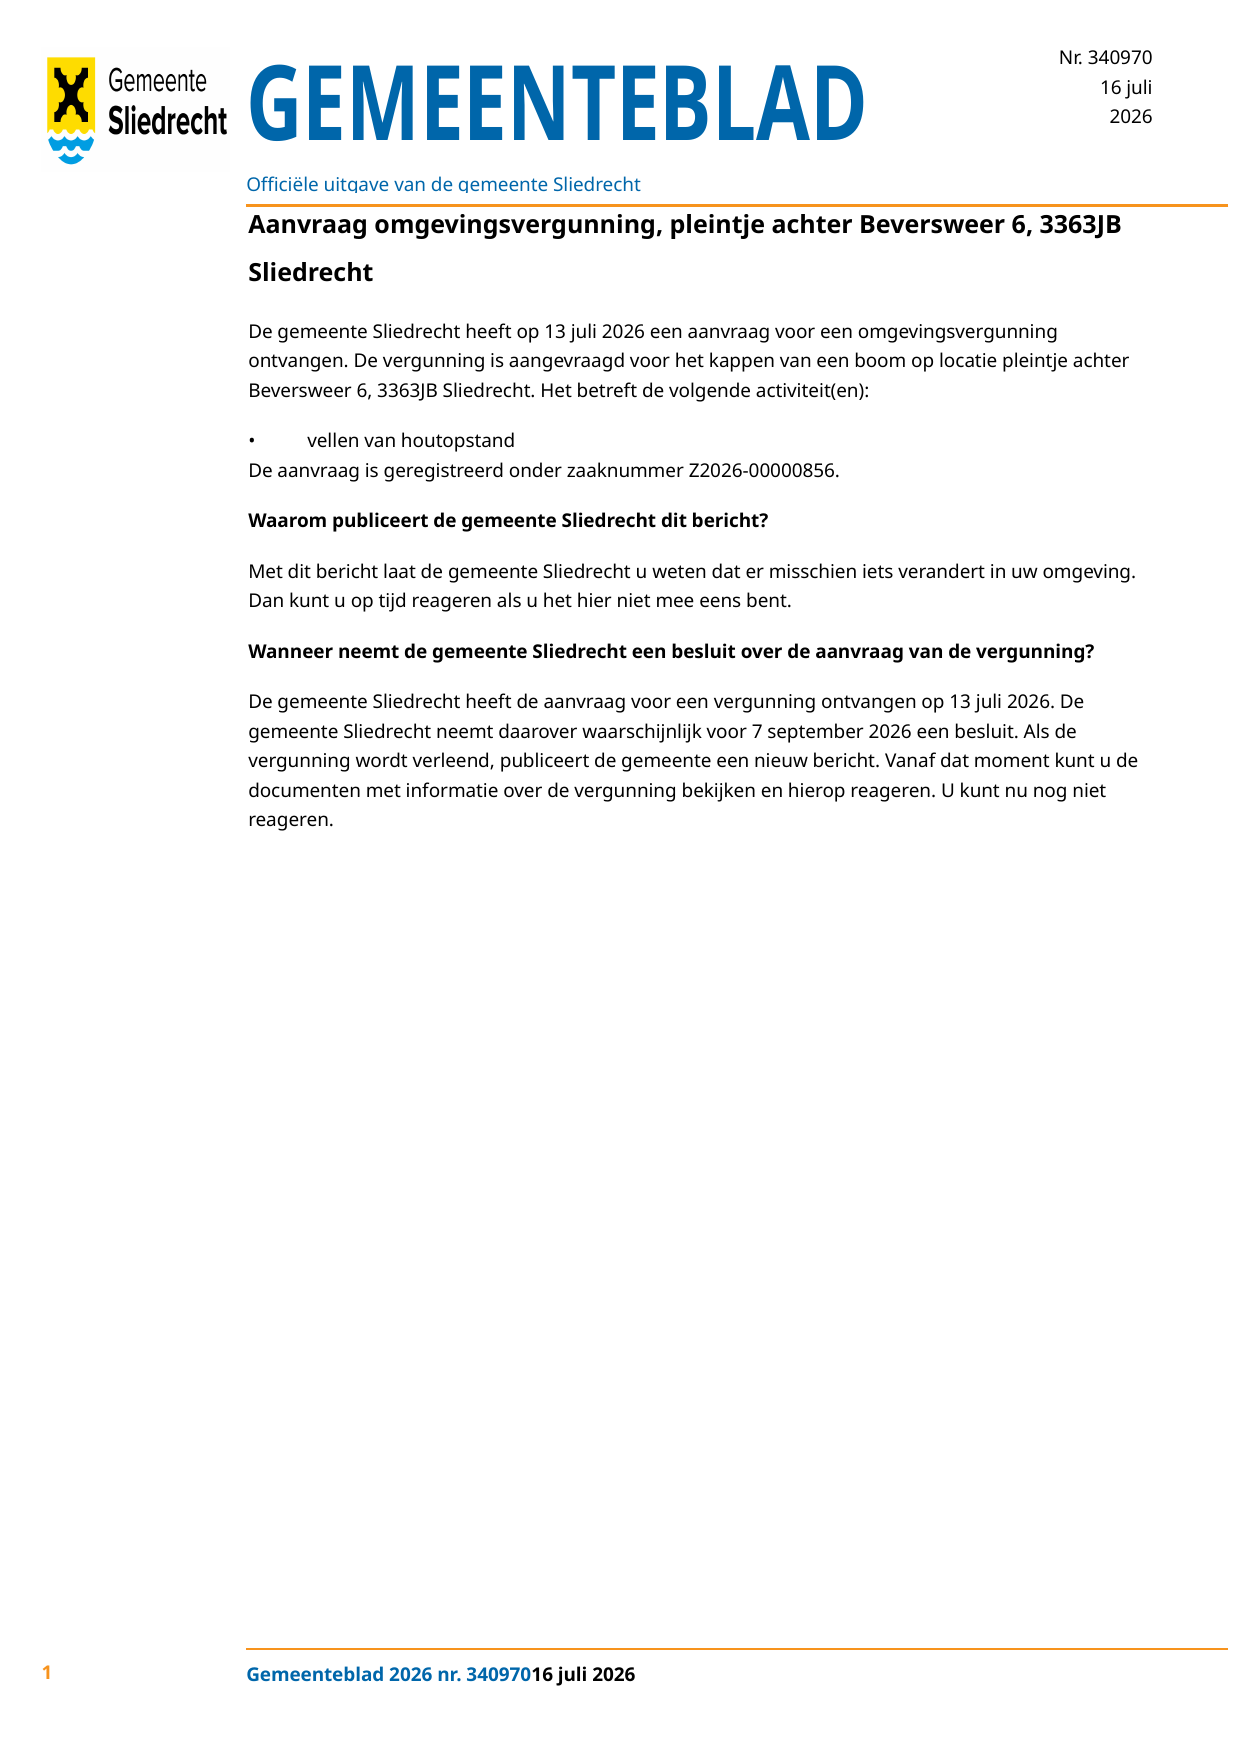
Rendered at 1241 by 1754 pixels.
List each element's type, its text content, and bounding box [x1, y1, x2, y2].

list vellen van houtopstand [248, 427, 1152, 453]
picture [41, 47, 231, 172]
text Met dit bericht laat de gemeente Sliedrecht u weten dat er misschien iets verandert in uw omgeving. Dan kunt u op tijd reageren als u het hier niet mee eens bent. [248, 558, 1152, 613]
text Wanneer neemt de gemeente Sliedrecht een besluit over de aanvraag van de vergunning? [248, 638, 1152, 664]
text De gemeente Sliedrecht heeft op 13 juli 2026 een aanvraag voor een omgevingsvergunning ontvangen. De vergunning is aangevraagd voor het kappen van een boom op locatie pleintje achter Beversweer 6, 3363JB Sliedrecht. Het betreft de volgende activiteit(en): [248, 318, 1152, 403]
text De gemeente Sliedrecht heeft de aanvraag voor een vergunning ontvangen op 13 juli 2026. De gemeente Sliedrecht neemt daarover waarschijnlijk voor 7 september 2026 een besluit. Als de vergunning wordt verleend, publiceert de gemeente een nieuw bericht. Vanaf dat moment kunt u de documenten met informatie over de vergunning bekijken en hierop reageren. U kunt nu nog niet reageren. [248, 688, 1152, 832]
text Aanvraag omgevingsvergunning, pleintje achter Beversweer 6, 3363JB Sliedrecht [248, 207, 1152, 288]
text De aanvraag is geregistreerd onder zaaknummer Z2026-00000856. [248, 457, 1152, 483]
text Waarom publiceert de gemeente Sliedrecht dit bericht? [248, 507, 1152, 533]
